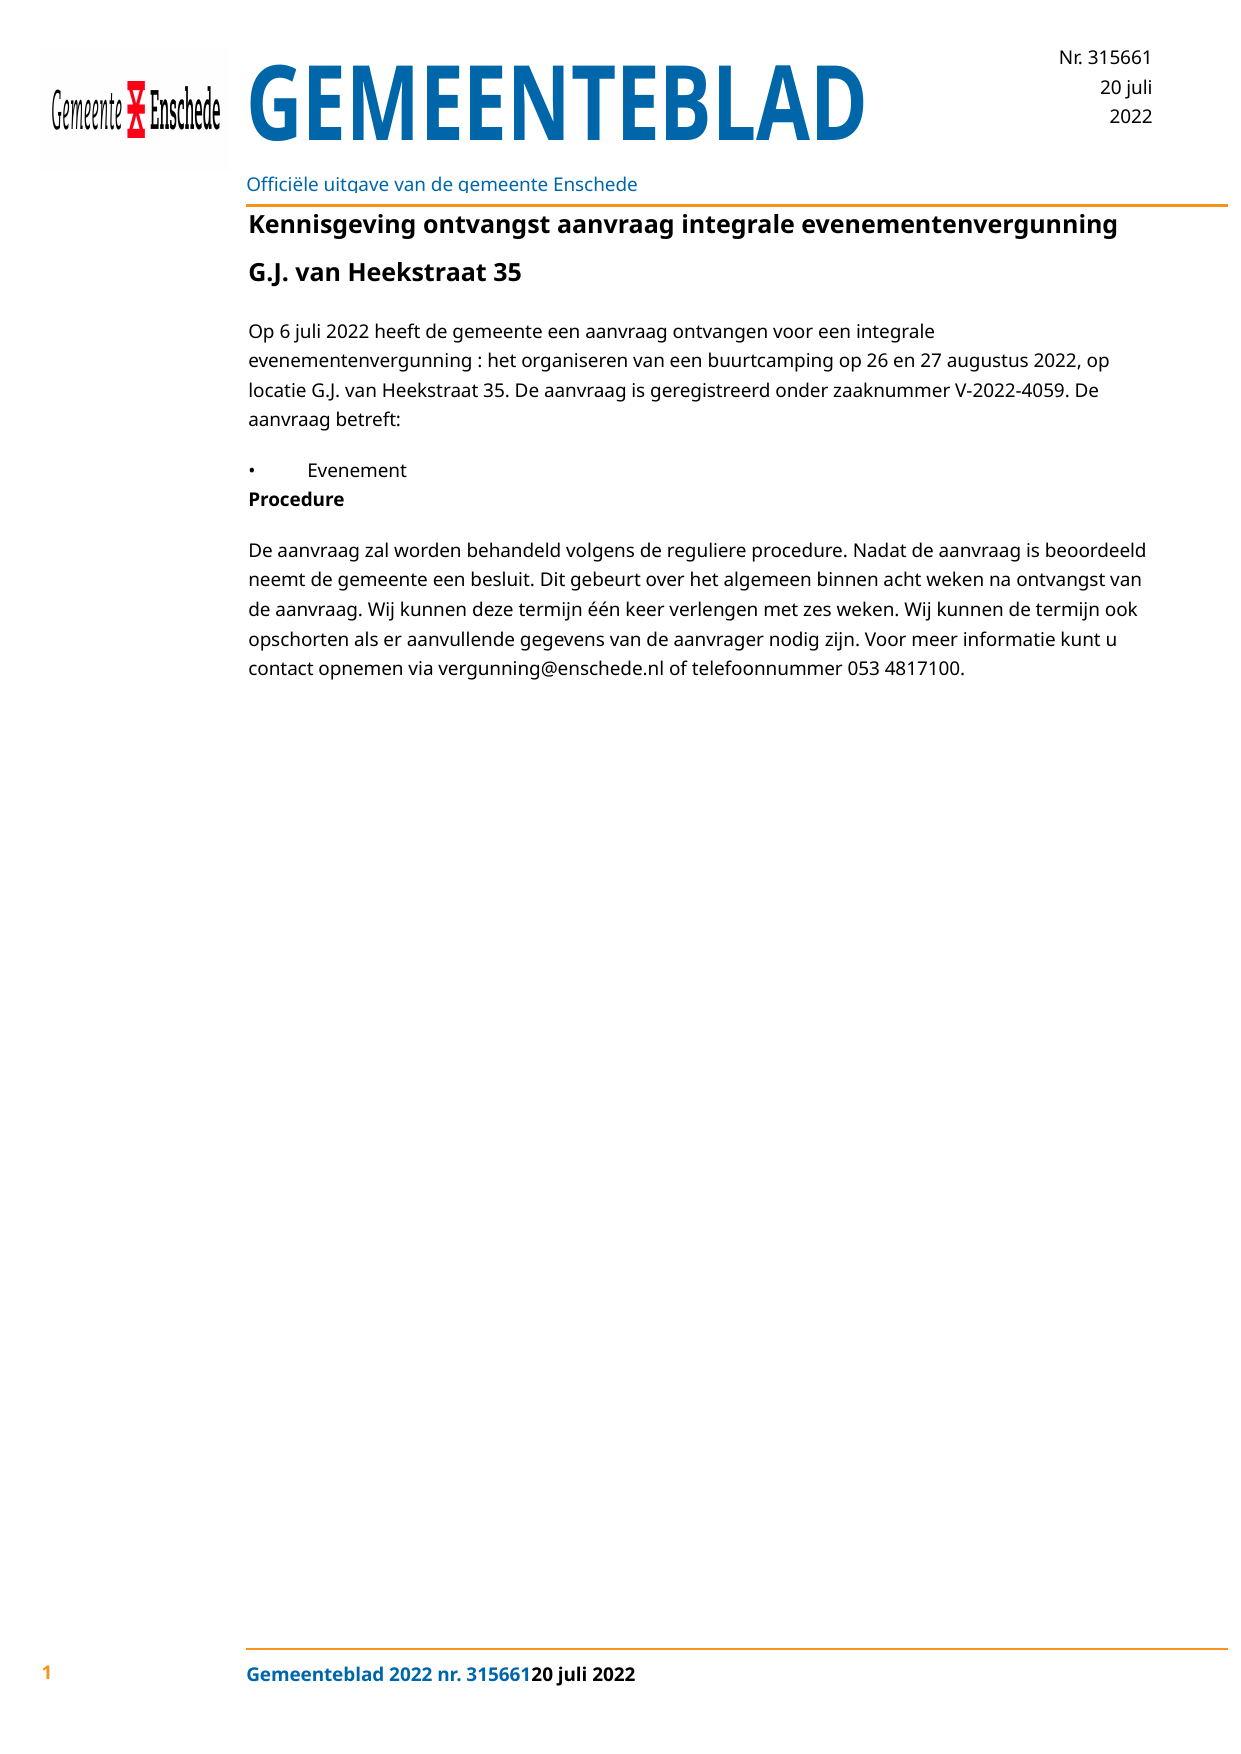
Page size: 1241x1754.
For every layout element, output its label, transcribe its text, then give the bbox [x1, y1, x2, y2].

text Op 6 juli 2022 heeft de gemeente een aanvraag ontvangen voor een integrale evenementenvergunning : het organiseren van een buurtcamping op 26 en 27 augustus 2022, op locatie G.J. van Heekstraat 35. De aanvraag is geregistreerd onder zaaknummer V-2022-4059. De aanvraag betreft: [248, 318, 1152, 432]
picture [41, 47, 231, 172]
text De aanvraag zal worden behandeld volgens de reguliere procedure. Nadat de aanvraag is beoordeeld neemt de gemeente een besluit. Dit gebeurt over het algemeen binnen acht weken na ontvangst van de aanvraag. Wij kunnen deze termijn één keer verlengen met zes weken. Wij kunnen de termijn ook opschorten als er aanvullende gegevens van de aanvrager nodig zijn. Voor meer informatie kunt u contact opnemen via vergunning@enschede.nl of telefoonnummer 053 4817100. [248, 537, 1152, 681]
text Procedure [248, 487, 1152, 512]
text Kennisgeving ontvangst aanvraag integrale evenementenvergunning G.J. van Heekstraat 35 [248, 207, 1152, 288]
list Evenement [248, 457, 1152, 483]
